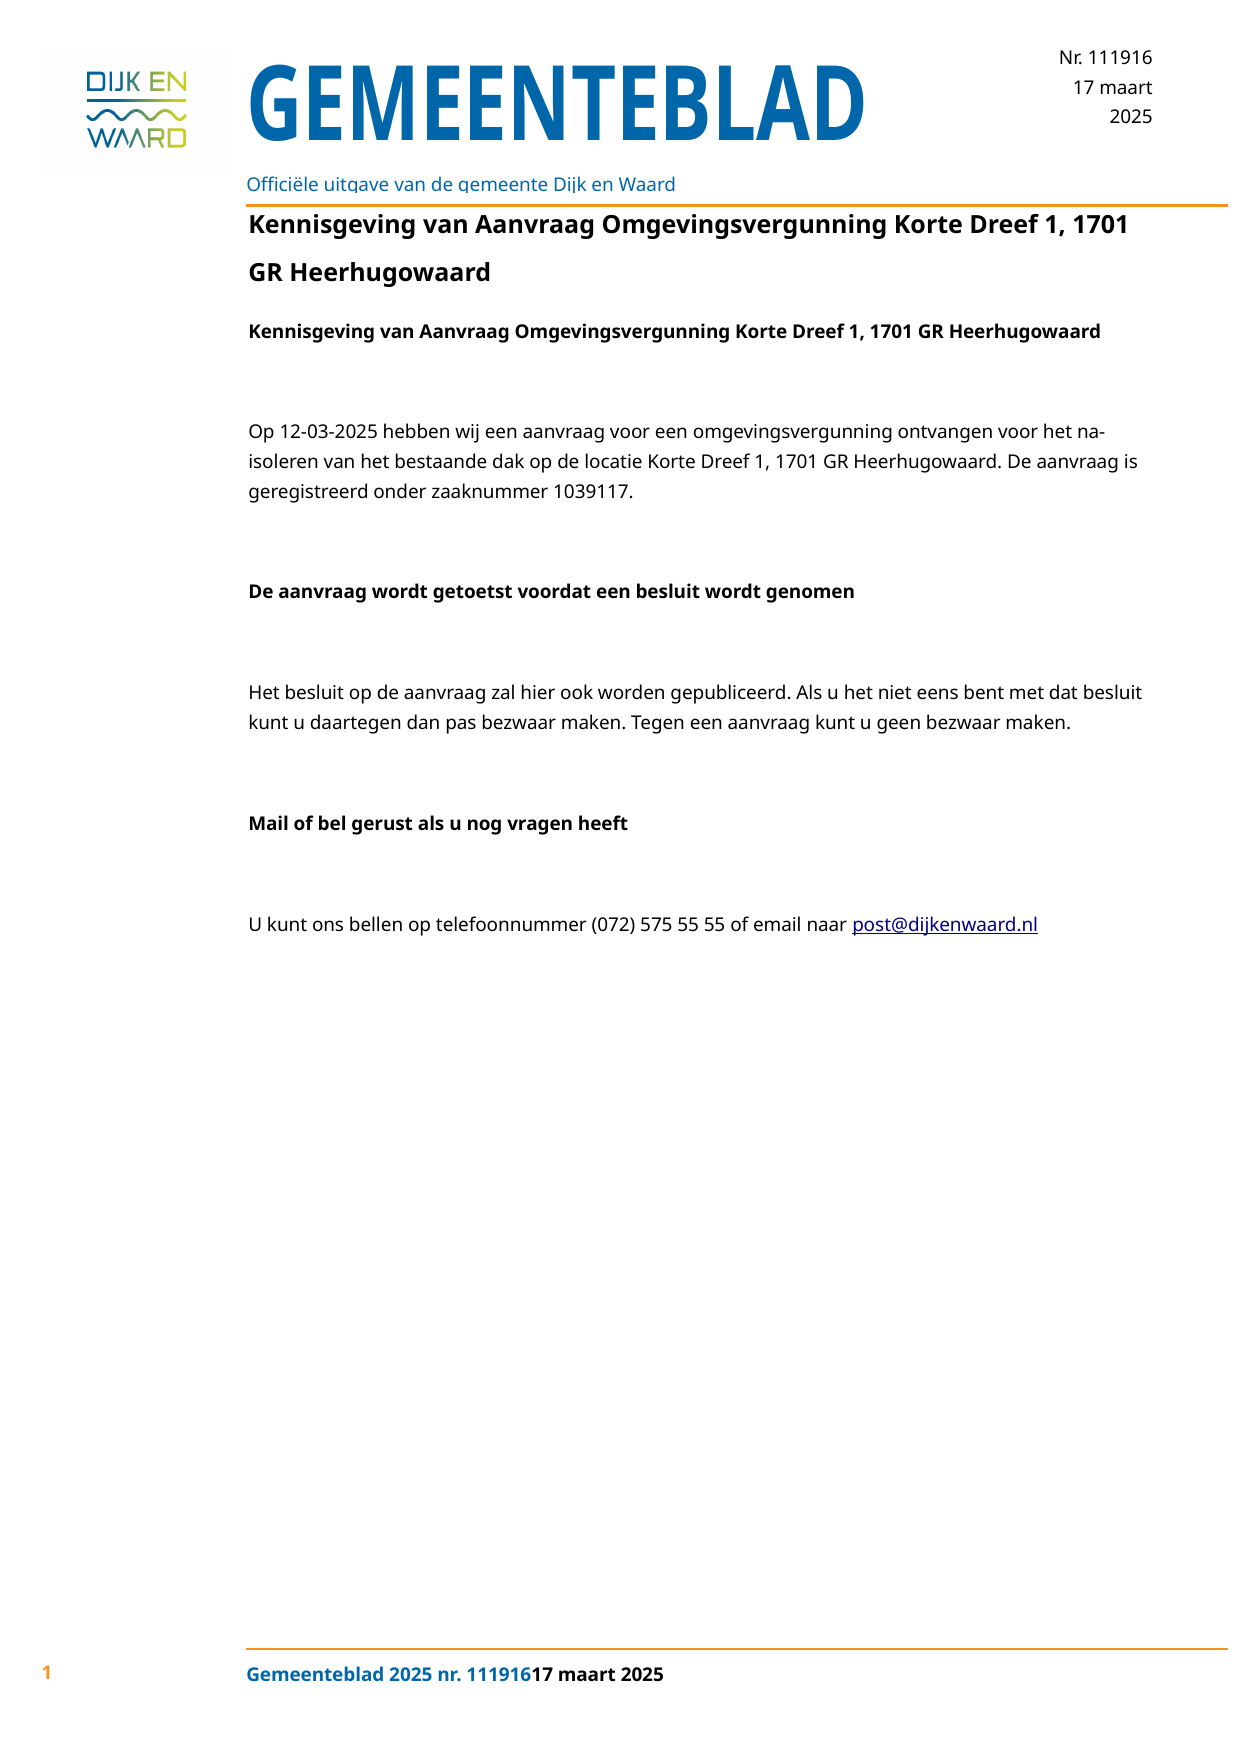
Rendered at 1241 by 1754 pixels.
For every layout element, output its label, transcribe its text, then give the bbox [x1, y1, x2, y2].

picture [41, 47, 231, 172]
text Kennisgeving van Aanvraag Omgevingsvergunning Korte Dreef 1, 1701 GR Heerhugowaard [248, 318, 1152, 344]
text Op 12-03-2025 hebben wij een aanvraag voor een omgevingsvergunning ontvangen voor het na-isoleren van het bestaande dak op de locatie Korte Dreef 1, 1701 GR Heerhugowaard. De aanvraag is geregistreerd onder zaaknummer 1039117. [248, 419, 1152, 504]
text Kennisgeving van Aanvraag Omgevingsvergunning Korte Dreef 1, 1701 GR Heerhugowaard [248, 207, 1152, 288]
text Het besluit op de aanvraag zal hier ook worden gepubliceerd. Als u het niet eens bent met dat besluit kunt u daartegen dan pas bezwaar maken. Tegen een aanvraag kunt u geen bezwaar maken. [248, 679, 1152, 735]
text U kunt ons bellen op telefoonnummer (072) 575 55 55 of email naar post@dijkenwaard.nl [248, 911, 1152, 937]
text Mail of bel gerust als u nog vragen heeft [248, 810, 1152, 836]
text De aanvraag wordt getoetst voordat een besluit wordt genomen [248, 579, 1152, 604]
